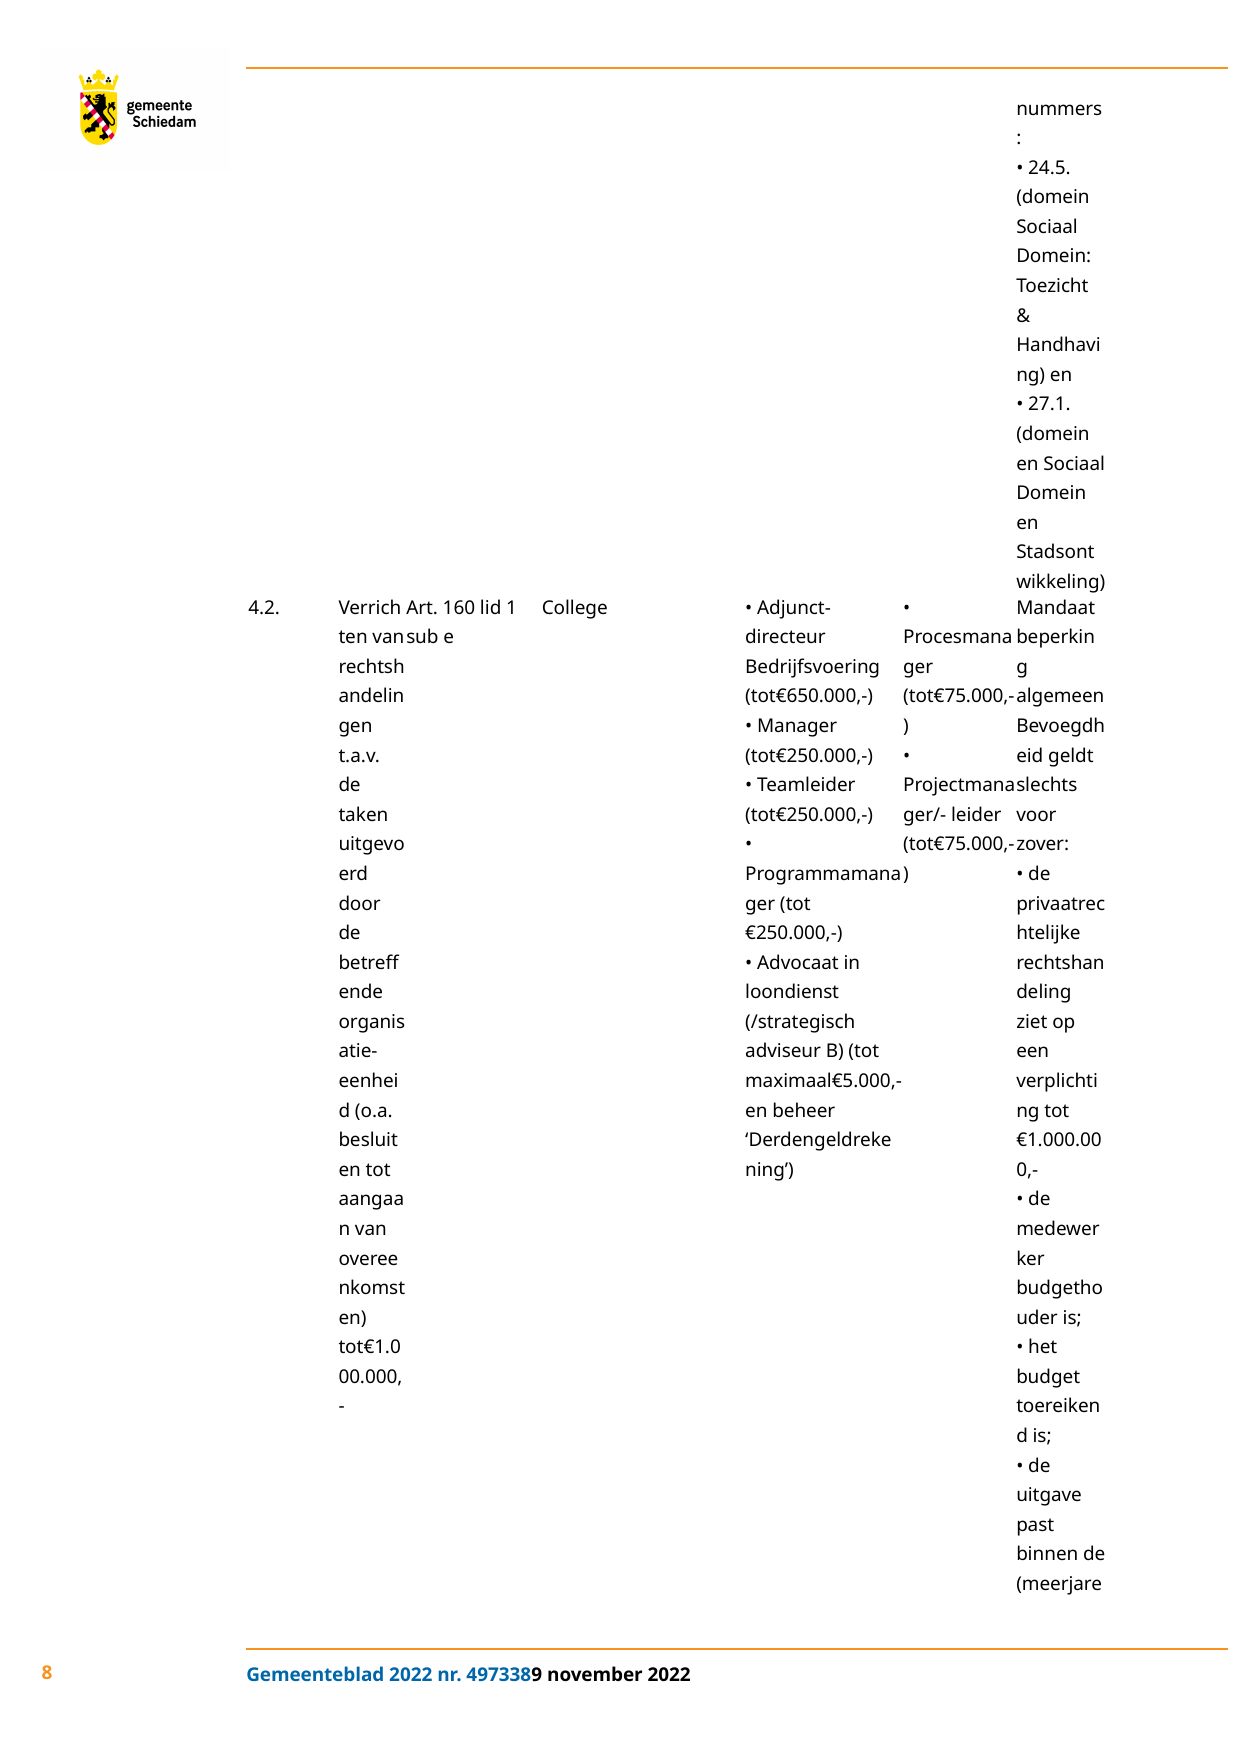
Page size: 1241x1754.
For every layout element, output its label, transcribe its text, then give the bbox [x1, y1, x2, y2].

table_cell [1129, 95, 1152, 594]
table_cell [903, 95, 1016, 594]
table_cell College [542, 594, 745, 1596]
table_cell [338, 95, 406, 594]
table_cell nummers: • 24.5. (domein Sociaal Domein: Toezicht & Handhaving) en • 27.1. (domein en Sociaal Domein en Stadsontwikkeling) [1016, 95, 1106, 594]
table_cell Verrichten van rechtshandelingen t.a.v. de taken uitgevoerd door de betreffende organisatie-eenheid (o.a. besluiten tot aangaan van overeenkomsten) tot€1.000.000,- [338, 594, 406, 1596]
table_cell [745, 95, 903, 594]
table_cell 4.2. [248, 594, 338, 1596]
table_cell Art. 160 lid 1 sub e [406, 594, 542, 1596]
table_cell • Procesmanager (tot€75.000,-) • Projectmanager/- leider (tot€75.000,-) [903, 594, 1016, 1596]
table_cell [1129, 594, 1152, 1596]
table_cell [542, 95, 745, 594]
table_cell [1106, 594, 1129, 1596]
table_cell [406, 95, 542, 594]
picture [41, 47, 231, 172]
table_cell • Adjunct-directeur Bedrijfsvoering (tot€650.000,-) • Manager (tot€250.000,-) • Teamleider (tot€250.000,-) • Programmamanager (tot €250.000,-) • Advocaat in loondienst (/strategisch adviseur B) (tot maximaal€5.000,- en beheer ‘Derdengeldrekening’) [745, 594, 903, 1596]
table_cell Mandaatbeperking algemeenBevoegdheid geldt slechts voor zover: • de privaatrechtelijke rechtshandeling ziet op een verplichting tot €1.000.000,- • de medewerker budgethouder is; • het budget toereikend is; • de uitgave past binnen de (meerjare [1016, 594, 1106, 1596]
table_cell [248, 95, 338, 594]
table_cell [1106, 95, 1129, 594]
